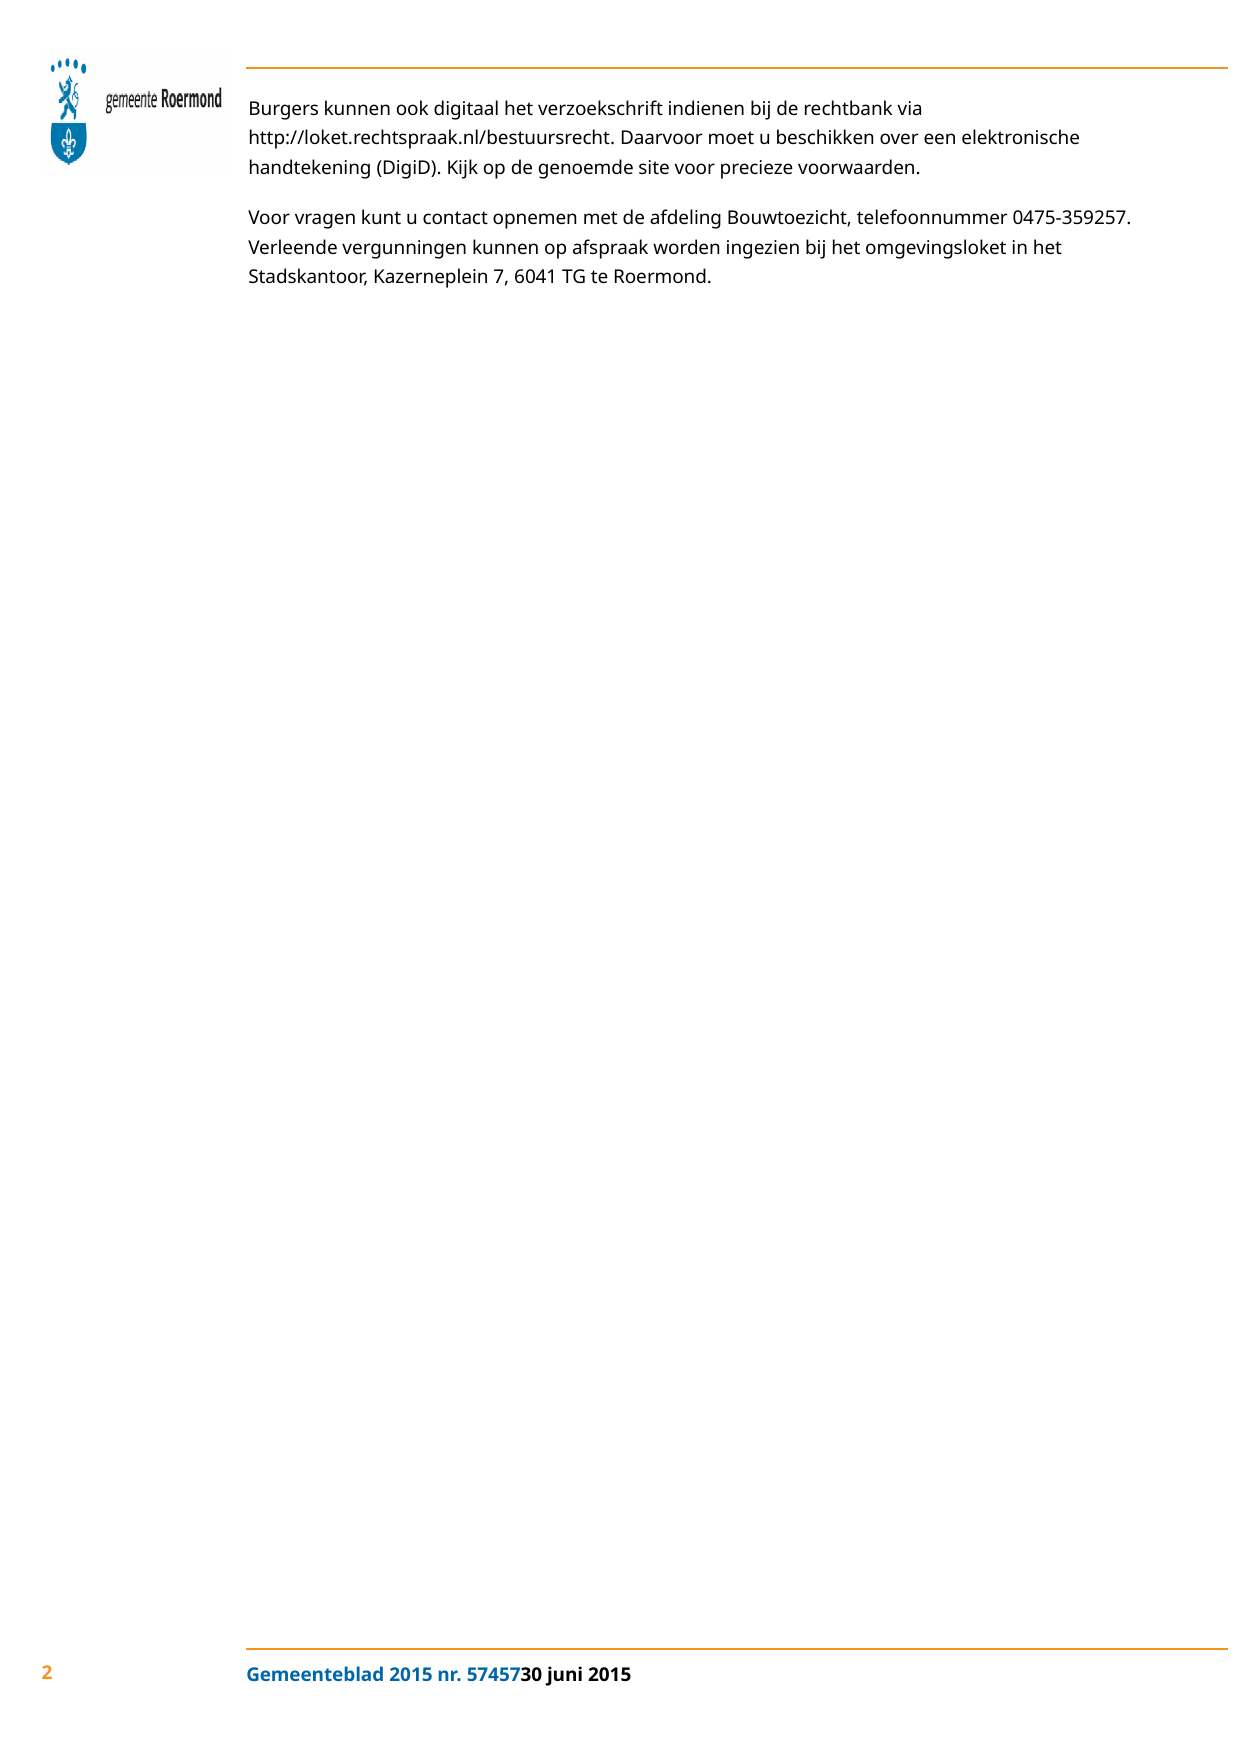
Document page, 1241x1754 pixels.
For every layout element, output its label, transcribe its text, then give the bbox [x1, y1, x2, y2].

text Voor vragen kunt u contact opnemen met de afdeling Bouwtoezicht, telefoonnummer 0475-359257. Verleende vergunningen kunnen op afspraak worden ingezien bij het omgevingsloket in het Stadskantoor, Kazerneplein 7, 6041 TG te Roermond. [248, 204, 1152, 289]
text Burgers kunnen ook digitaal het verzoekschrift indienen bij de rechtbank via http://loket.rechtspraak.nl/bestuursrecht. Daarvoor moet u beschikken over een elektronische handtekening (DigiD). Kijk op de genoemde site voor precieze voorwaarden. [248, 95, 1152, 180]
picture [41, 47, 231, 172]
